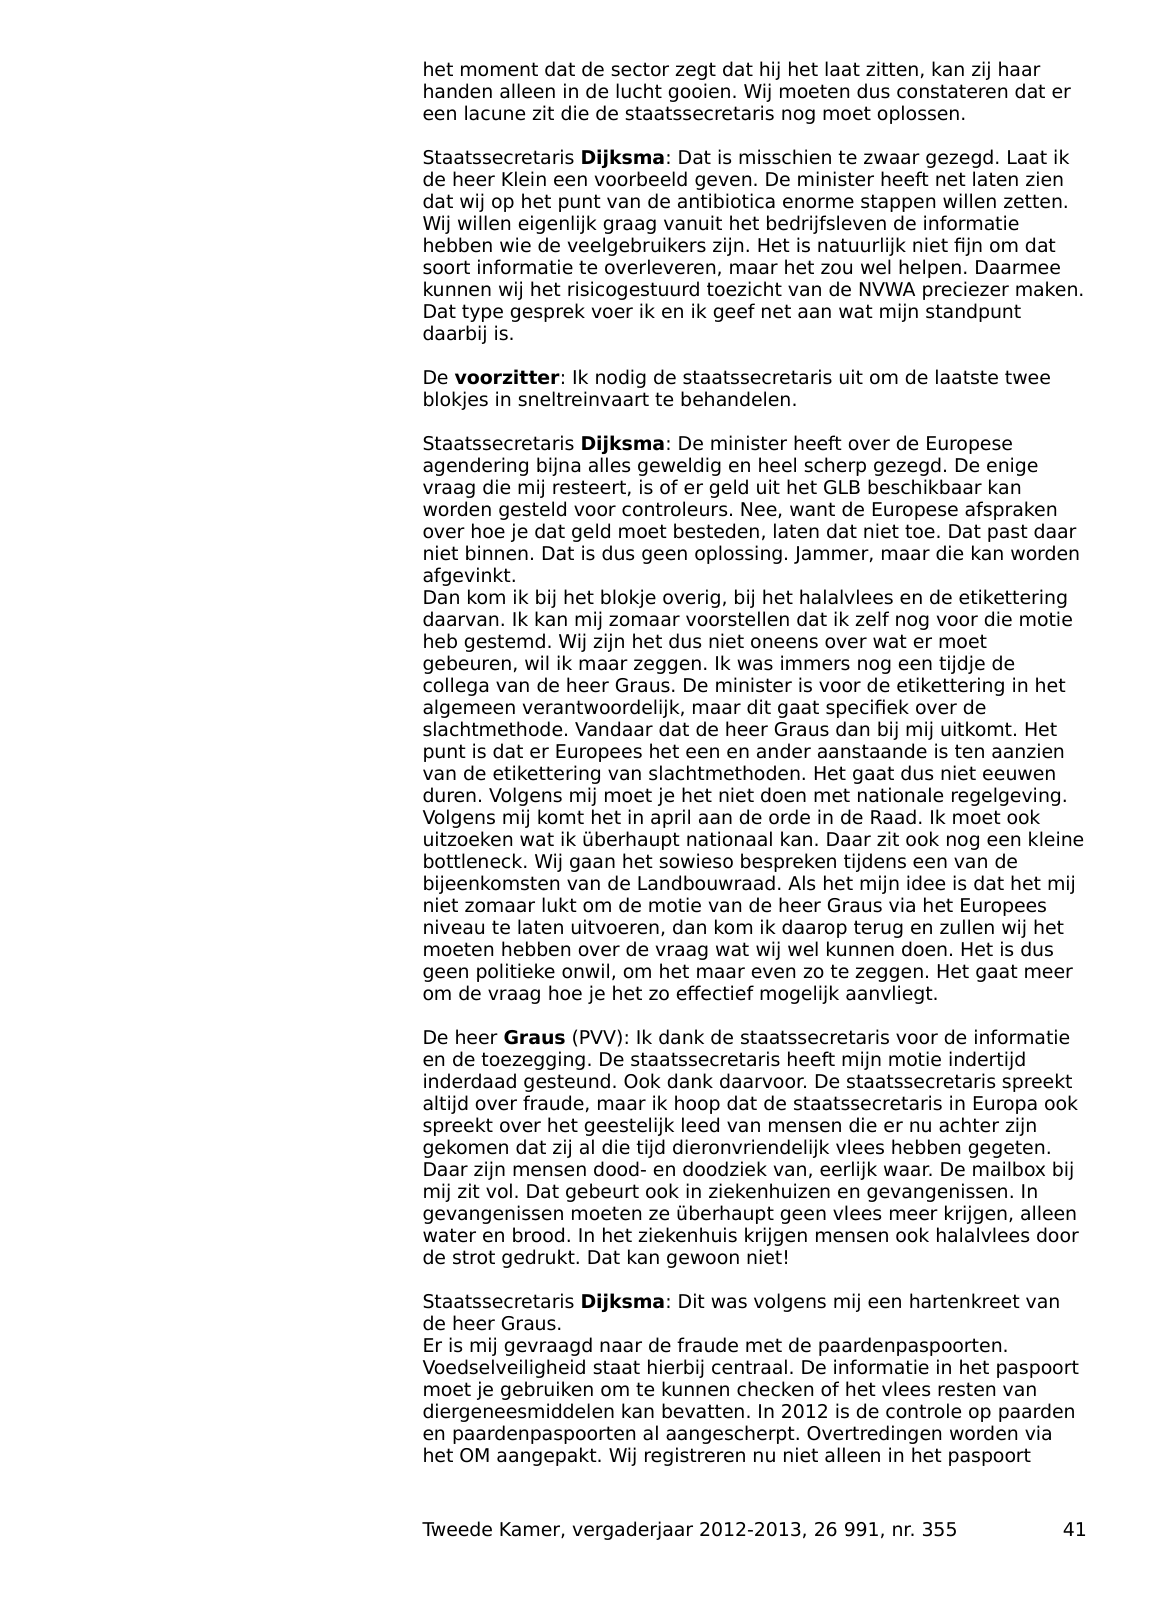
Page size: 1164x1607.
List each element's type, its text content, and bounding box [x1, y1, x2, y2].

text Er is mij gevraagd naar de fraude met de paardenpaspoorten. Voedselveiligheid staat hierbij centraal. De informatie in het paspoort moet je gebruiken om te kunnen checken of het vlees resten van diergeneesmiddelen kan bevatten. In 2012 is de controle op paarden en paardenpaspoorten al aangescherpt. Overtredingen worden via het OM aangepakt. Wij registreren nu niet alleen in het paspoort [422, 1335, 1087, 1467]
text het moment dat de sector zegt dat hij het laat zitten, kan zij haar handen alleen in de lucht gooien. Wij moeten dus constateren dat er een lacune zit die de staatssecretaris nog moet oplossen. [422, 59, 1087, 125]
text Staatssecretaris Dijksma: De minister heeft over de Europese agendering bijna alles geweldig en heel scherp gezegd. De enige vraag die mij resteert, is of er geld uit het GLB beschikbaar kan worden gesteld voor controleurs. Nee, want de Europese afspraken over hoe je dat geld moet besteden, laten dat niet toe. Dat past daar niet binnen. Dat is dus geen oplossing. Jammer, maar die kan worden afgevinkt. [422, 433, 1087, 587]
text Staatssecretaris Dijksma: Dit was volgens mij een hartenkreet van de heer Graus. [422, 1291, 1087, 1335]
text Staatssecretaris Dijksma: Dat is misschien te zwaar gezegd. Laat ik de heer Klein een voorbeeld geven. De minister heeft net laten zien dat wij op het punt van de antibiotica enorme stappen willen zetten. Wij willen eigenlijk graag vanuit het bedrijfsleven de informatie hebben wie de veelgebruikers zijn. Het is natuurlijk niet fijn om dat soort informatie te overleveren, maar het zou wel helpen. Daarmee kunnen wij het risicogestuurd toezicht van de NVWA preciezer maken. Dat type gesprek voer ik en ik geef net aan wat mijn standpunt daarbij is. [422, 147, 1087, 345]
text Dan kom ik bij het blokje overig, bij het halalvlees en de etikettering daarvan. Ik kan mij zomaar voorstellen dat ik zelf nog voor die motie heb gestemd. Wij zijn het dus niet oneens over wat er moet gebeuren, wil ik maar zeggen. Ik was immers nog een tijdje de collega van de heer Graus. De minister is voor de etikettering in het algemeen verantwoordelijk, maar dit gaat specifiek over de slachtmethode. Vandaar dat de heer Graus dan bij mij uitkomt. Het punt is dat er Europees het een en ander aanstaande is ten aanzien van de etikettering van slachtmethoden. Het gaat dus niet eeuwen duren. Volgens mij moet je het niet doen met nationale regelgeving. Volgens mij komt het in april aan de orde in de Raad. Ik moet ook uitzoeken wat ik überhaupt nationaal kan. Daar zit ook nog een kleine bottleneck. Wij gaan het sowieso bespreken tijdens een van de bijeenkomsten van de Landbouwraad. Als het mijn idee is dat het mij niet zomaar lukt om de motie van de heer Graus via het Europees niveau te laten uitvoeren, dan kom ik daarop terug en zullen wij het moeten hebben over de vraag wat wij wel kunnen doen. Het is dus geen politieke onwil, om het maar even zo te zeggen. Het gaat meer om de vraag hoe je het zo effectief mogelijk aanvliegt. [422, 587, 1087, 1005]
text De voorzitter: Ik nodig de staatssecretaris uit om de laatste twee blokjes in sneltreinvaart te behandelen. [422, 367, 1087, 411]
text De heer Graus (PVV): Ik dank de staatssecretaris voor de informatie en de toezegging. De staatssecretaris heeft mijn motie indertijd inderdaad gesteund. Ook dank daarvoor. De staatssecretaris spreekt altijd over fraude, maar ik hoop dat de staatssecretaris in Europa ook spreekt over het geestelijk leed van mensen die er nu achter zijn gekomen dat zij al die tijd dieronvriendelijk vlees hebben gegeten. Daar zijn mensen dood- en doodziek van, eerlijk waar. De mailbox bij mij zit vol. Dat gebeurt ook in ziekenhuizen en gevangenissen. In gevangenissen moeten ze überhaupt geen vlees meer krijgen, alleen water en brood. In het ziekenhuis krijgen mensen ook halalvlees door de strot gedrukt. Dat kan gewoon niet! [422, 1027, 1087, 1269]
